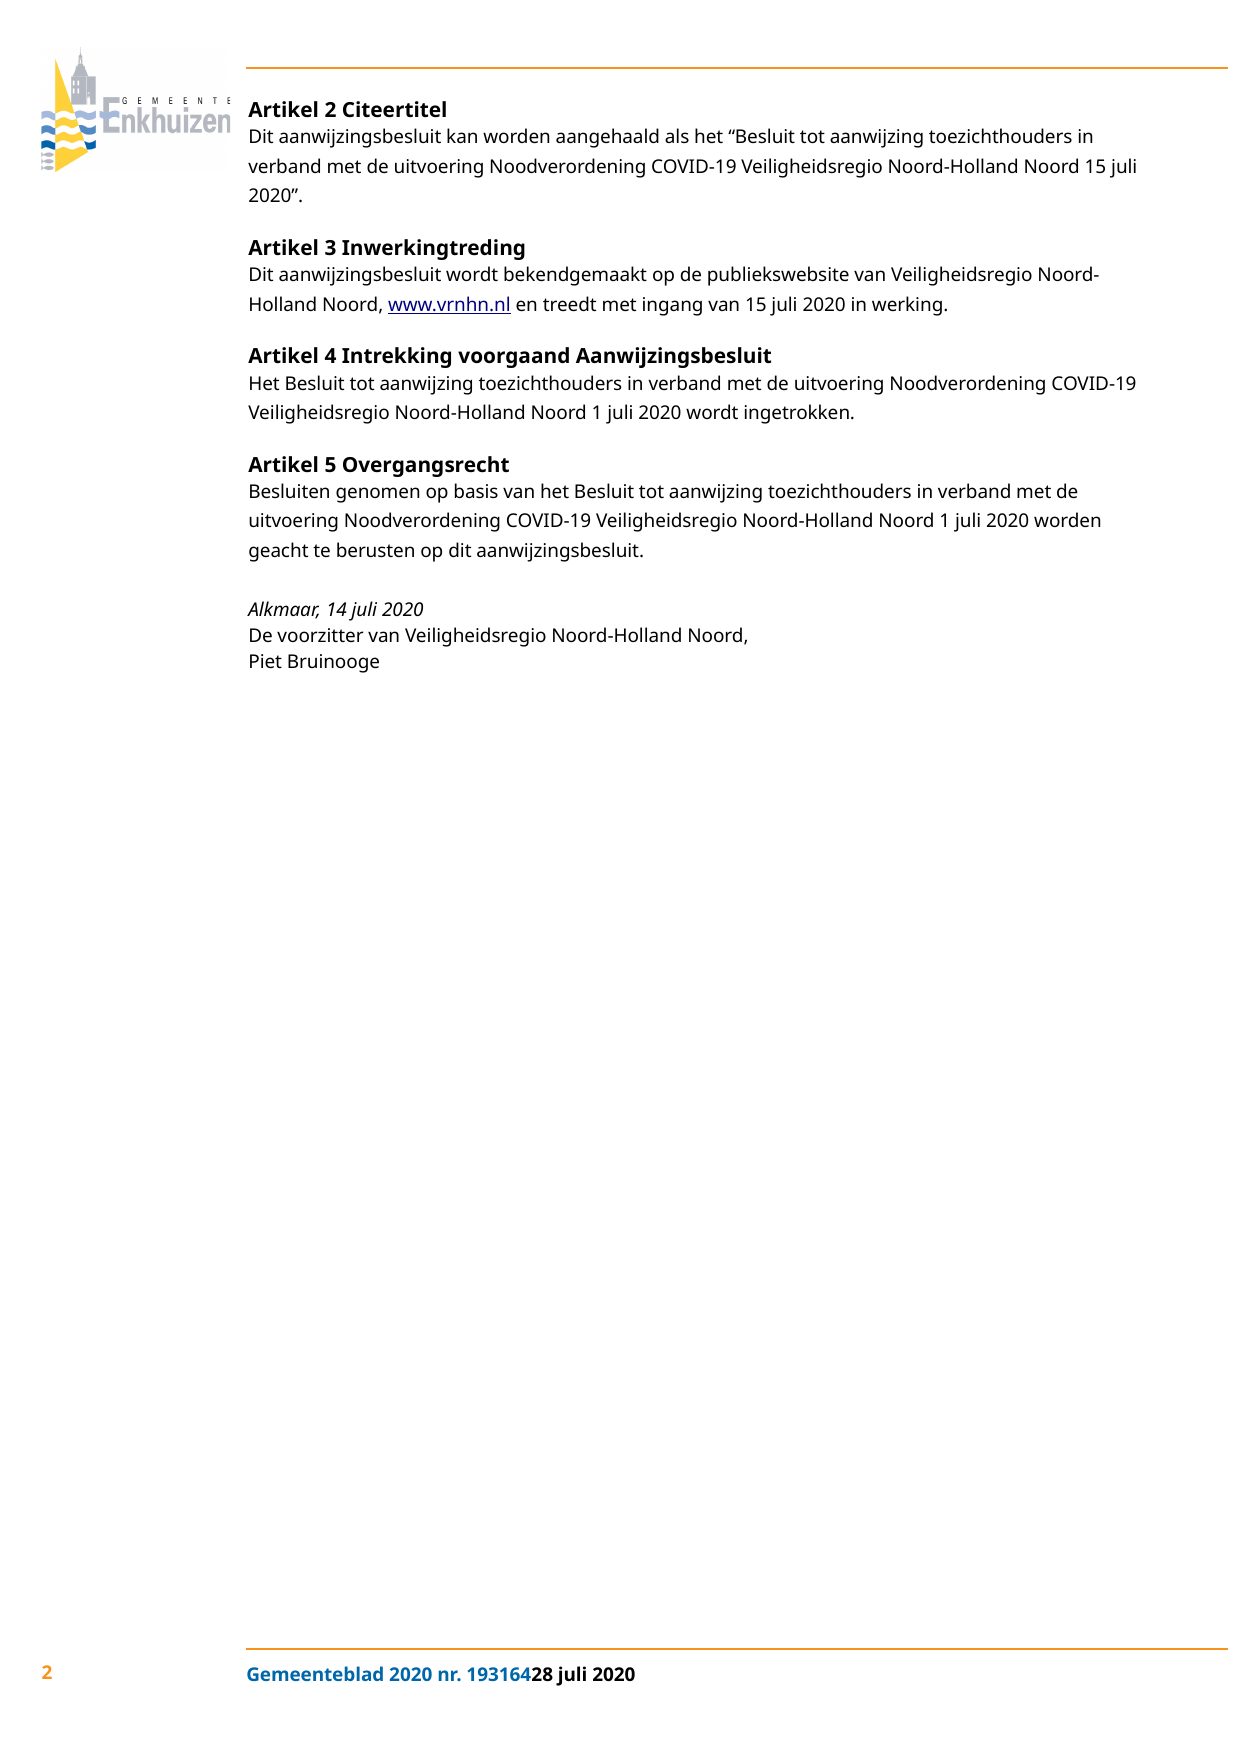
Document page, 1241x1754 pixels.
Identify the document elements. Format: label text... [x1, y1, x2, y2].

text De voorzitter van Veiligheidsregio Noord-Holland Noord, [248, 622, 1152, 648]
picture [41, 47, 231, 172]
text Besluiten genomen op basis van het Besluit tot aanwijzing toezichthouders in verband met de uitvoering Noodverordening COVID-19 Veiligheidsregio Noord-Holland Noord 1 juli 2020 worden geacht te berusten op dit aanwijzingsbesluit. [248, 478, 1152, 563]
text Artikel 5 Overgangsrecht [248, 450, 1152, 478]
text Alkmaar, 14 juli 2020 [248, 596, 1152, 622]
text Piet Bruinooge [248, 648, 1152, 674]
text Artikel 3 Inwerkingtreding [248, 233, 1152, 261]
text Dit aanwijzingsbesluit kan worden aangehaald als het “Besluit tot aanwijzing toezichthouders in verband met de uitvoering Noodverordening COVID-19 Veiligheidsregio Noord-Holland Noord 15 juli 2020”. [248, 123, 1152, 208]
text Artikel 4 Intrekking voorgaand Aanwijzingsbesluit [248, 341, 1152, 370]
text Dit aanwijzingsbesluit wordt bekendgemaakt op de publiekswebsite van Veiligheidsregio Noord-Holland Noord, www.vrnhn.nl en treedt met ingang van 15 juli 2020 in werking. [248, 261, 1152, 317]
text Het Besluit tot aanwijzing toezichthouders in verband met de uitvoering Noodverordening COVID-19 Veiligheidsregio Noord-Holland Noord 1 juli 2020 wordt ingetrokken. [248, 370, 1152, 425]
text Artikel 2 Citeertitel [248, 95, 1152, 123]
